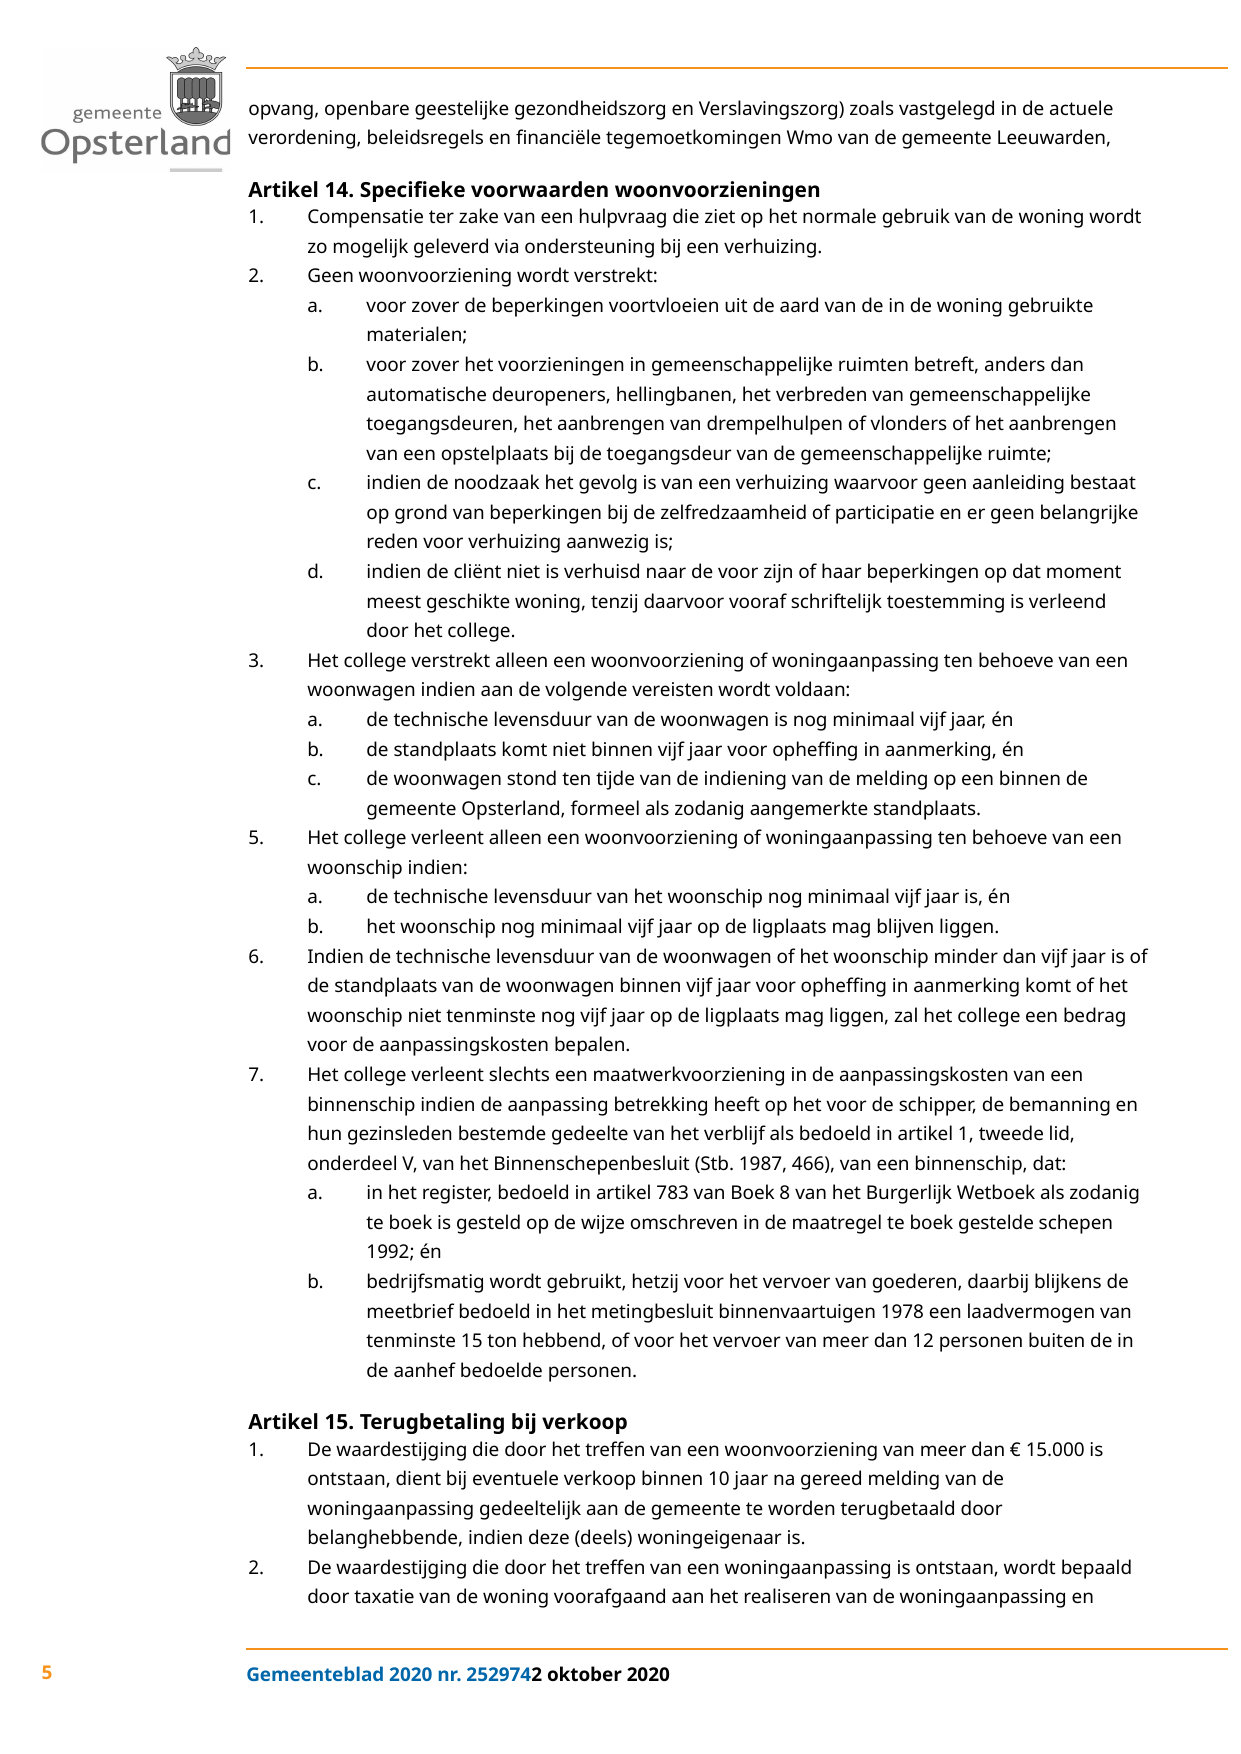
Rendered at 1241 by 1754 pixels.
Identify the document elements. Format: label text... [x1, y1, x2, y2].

list de technische levensduur van de woonwagen is nog minimaal vijf jaar, én [307, 706, 1152, 732]
list De waardestijging die door het treffen van een woningaanpassing is ontstaan, wordt bepaald door taxatie van de woning voorafgaand aan het realiseren van de woningaanpassing en [248, 1554, 1152, 1609]
picture [41, 47, 231, 172]
list het woonschip nog minimaal vijf jaar op de ligplaats mag blijven liggen. [307, 913, 1152, 939]
list Compensatie ter zake van een hulpvraag die ziet op het normale gebruik van de woning wordt zo mogelijk geleverd via ondersteuning bij een verhuizing. [248, 203, 1152, 258]
list Het college verstrekt alleen een woonvoorziening of woningaanpassing ten behoeve van een woonwagen indien aan de volgende vereisten wordt voldaan: [248, 647, 1152, 702]
list Het college verleent alleen een woonvoorziening of woningaanpassing ten behoeve van een woonschip indien: [248, 824, 1152, 880]
list indien de cliënt niet is verhuisd naar de voor zijn of haar beperkingen op dat moment meest geschikte woning, tenzij daarvoor vooraf schriftelijk toestemming is verleend door het college. [307, 558, 1152, 643]
list bedrijfsmatig wordt gebruikt, hetzij voor het vervoer van goederen, daarbij blijkens de meetbrief bedoeld in het metingbesluit binnenvaartuigen 1978 een laadvermogen van tenminste 15 ton hebbend, of voor het vervoer van meer dan 12 personen buiten de in de aanhef bedoelde personen. [307, 1268, 1152, 1383]
list de technische levensduur van het woonschip nog minimaal vijf jaar is, én [307, 884, 1152, 909]
list de standplaats komt niet binnen vijf jaar voor opheffing in aanmerking, én [307, 736, 1152, 761]
text Artikel 14. Specifieke voorwaarden woonvoorzieningen [248, 175, 1152, 203]
list voor zover het voorzieningen in gemeenschappelijke ruimten betreft, anders dan automatische deuropeners, hellingbanen, het verbreden van gemeenschappelijke toegangsdeuren, het aanbrengen van drempelhulpen of vlonders of het aanbrengen van een opstelplaats bij de toegangsdeur van de gemeenschappelijke ruimte; [307, 351, 1152, 466]
list De waardestijging die door het treffen van een woonvoorziening van meer dan € 15.000 is ontstaan, dient bij eventuele verkoop binnen 10 jaar na gereed melding van de woningaanpassing gedeeltelijk aan de gemeente te worden terugbetaald door belanghebbende, indien deze (deels) woningeigenaar is. [248, 1436, 1152, 1550]
list de woonwagen stond ten tijde van de indiening van de melding op een binnen de gemeente Opsterland, formeel als zodanig aangemerkte standplaats. [307, 765, 1152, 821]
list Het college verleent slechts een maatwerkvoorziening in de aanpassingskosten van een binnenschip indien de aanpassing betrekking heeft op het voor de schipper, de bemanning en hun gezinsleden bestemde gedeelte van het verblijf als bedoeld in artikel 1, tweede lid, onderdeel V, van het Binnenschepenbesluit (Stb. 1987, 466), van een binnenschip, dat: [248, 1061, 1152, 1176]
list Indien de technische levensduur van de woonwagen of het woonschip minder dan vijf jaar is of de standplaats van de woonwagen binnen vijf jaar voor opheffing in aanmerking komt of het woonschip niet tenminste nog vijf jaar op de ligplaats mag liggen, zal het college een bedrag voor de aanpassingskosten bepalen. [248, 943, 1152, 1057]
list voor zover de beperkingen voortvloeien uit de aard van de in de woning gebruikte materialen; [307, 292, 1152, 347]
text Artikel 15. Terugbetaling bij verkoop [248, 1407, 1152, 1436]
list indien de noodzaak het gevolg is van een verhuizing waarvoor geen aanleiding bestaat op grond van beperkingen bij de zelfredzaamheid of participatie en er geen belangrijke reden voor verhuizing aanwezig is; [307, 469, 1152, 554]
text opvang, openbare geestelijke gezondheidszorg en Verslavingszorg) zoals vastgelegd in de actuele verordening, beleidsregels en financiële tegemoetkomingen Wmo van de gemeente Leeuwarden, [248, 95, 1152, 150]
list in het register, bedoeld in artikel 783 van Boek 8 van het Burgerlijk Wetboek als zodanig te boek is gesteld op de wijze omschreven in de maatregel te boek gestelde schepen 1992; én [307, 1179, 1152, 1264]
list Geen woonvoorziening wordt verstrekt: [248, 262, 1152, 288]
